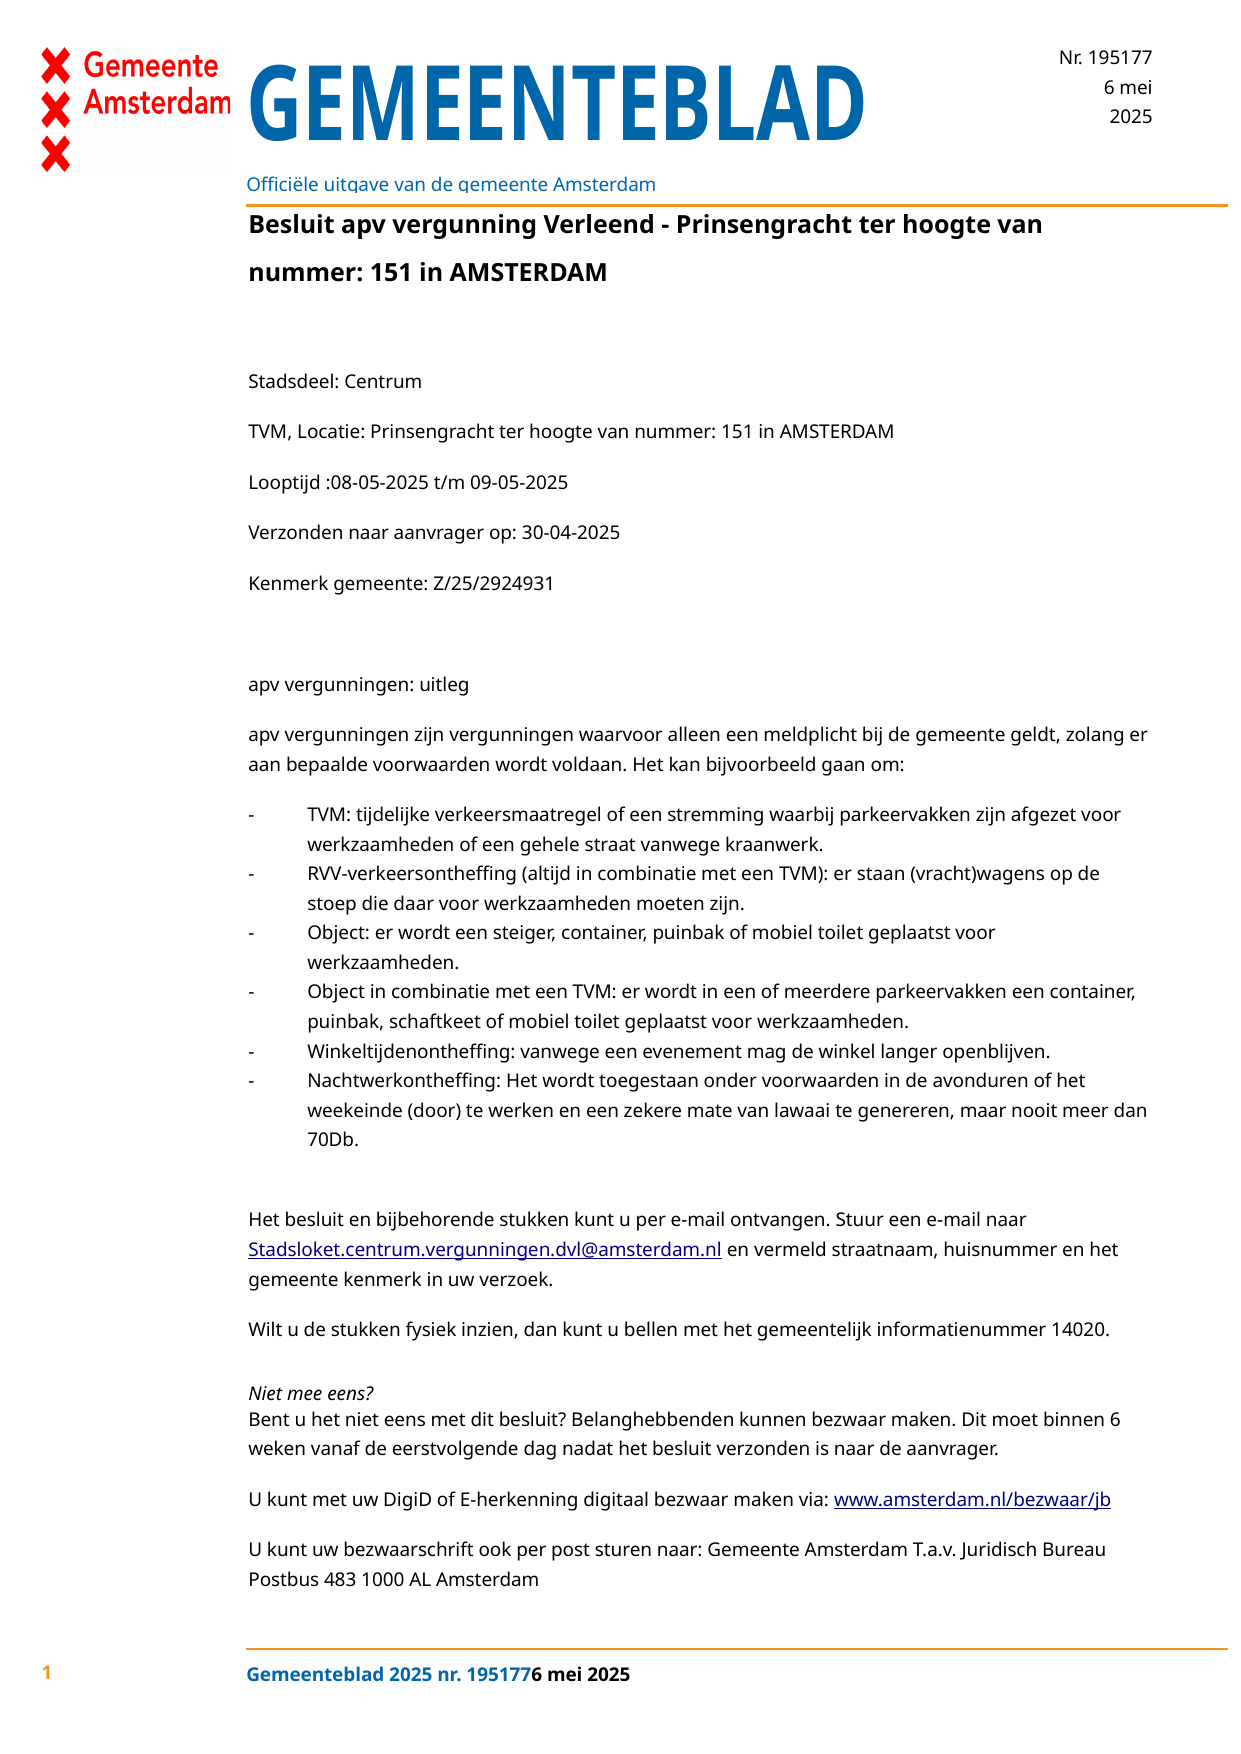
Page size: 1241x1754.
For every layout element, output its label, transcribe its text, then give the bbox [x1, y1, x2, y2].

text U kunt uw bezwaarschrift ook per post sturen naar: Gemeente Amsterdam T.a.v. Juridisch Bureau Postbus 483 1000 AL Amsterdam [248, 1536, 1152, 1592]
text Wilt u de stukken fysiek inzien, dan kunt u bellen met het gemeentelijk informatienummer 14020. [248, 1316, 1152, 1342]
text TVM, Locatie: Prinsengracht ter hoogte van nummer: 151 in AMSTERDAM [248, 419, 1152, 444]
text Verzonden naar aanvrager op: 30-04-2025 [248, 519, 1152, 545]
text Kenmerk gemeente: Z/25/2924931 [248, 570, 1152, 596]
list TVM: tijdelijke verkeersmaatregel of een stremming waarbij parkeervakken zijn afgezet voor werkzaamheden of een gehele straat vanwege kraanwerk. [248, 801, 1152, 857]
picture [41, 47, 231, 172]
list Object in combinatie met een TVM: er wordt in een of meerdere parkeervakken een container, puinbak, schaftkeet of mobiel toilet geplaatst voor werkzaamheden. [248, 979, 1152, 1034]
text Looptijd :08-05-2025 t/m 09-05-2025 [248, 469, 1152, 495]
text Bent u het niet eens met dit besluit? Belanghebbenden kunnen bezwaar maken. Dit moet binnen 6 weken vanaf de eerstvolgende dag nadat het besluit verzonden is naar de aanvrager. [248, 1406, 1152, 1461]
text Het besluit en bijbehorende stukken kunt u per e-mail ontvangen. Stuur een e-mail naar Stadsloket.centrum.vergunningen.dvl@amsterdam.nl en vermeld straatnaam, huisnummer en het gemeente kenmerk in uw verzoek. [248, 1207, 1152, 1292]
list Object: er wordt een steiger, container, puinbak of mobiel toilet geplaatst voor werkzaamheden. [248, 919, 1152, 975]
text apv vergunningen zijn vergunningen waarvoor alleen een meldplicht bij de gemeente geldt, zolang er aan bepaalde voorwaarden wordt voldaan. Het kan bijvoorbeeld gaan om: [248, 721, 1152, 777]
list Winkeltijdenontheffing: vanwege een evenement mag de winkel langer openblijven. [248, 1038, 1152, 1064]
text U kunt met uw DigiD of E-herkenning digitaal bezwaar maken via: www.amsterdam.nl/bezwaar/jb [248, 1486, 1152, 1512]
list RVV-verkeersontheffing (altijd in combinatie met een TVM): er staan (vracht)wagens op de stoep die daar voor werkzaamheden moeten zijn. [248, 860, 1152, 916]
text Stadsdeel: Centrum [248, 368, 1152, 394]
text apv vergunningen: uitleg [248, 671, 1152, 697]
text Besluit apv vergunning Verleend - Prinsengracht ter hoogte van nummer: 151 in AMSTERDAM [248, 207, 1152, 288]
list Nachtwerkontheffing: Het wordt toegestaan onder voorwaarden in de avonduren of het weekeinde (door) te werken en een zekere mate van lawaai te genereren, maar nooit meer dan 70Db. [248, 1067, 1152, 1152]
text Niet mee eens? [248, 1380, 1152, 1406]
